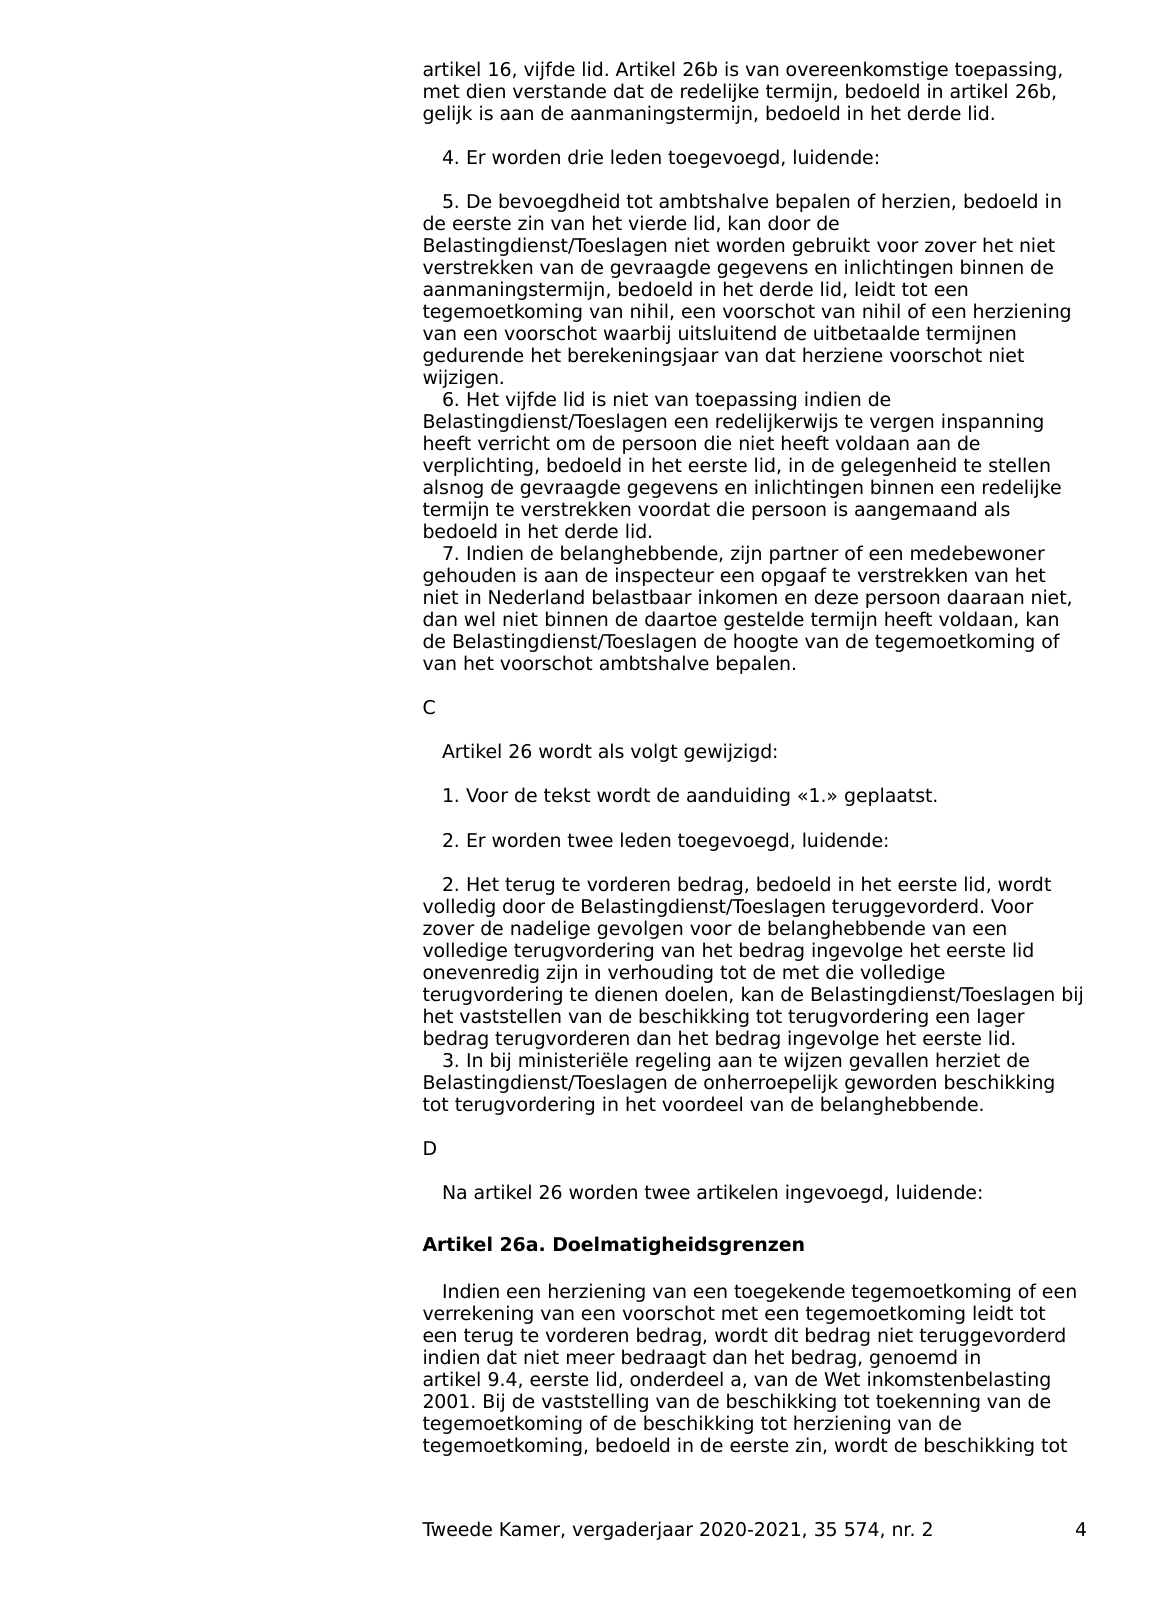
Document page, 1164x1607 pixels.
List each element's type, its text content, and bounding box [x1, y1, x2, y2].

text 2. Het terug te vorderen bedrag, bedoeld in het eerste lid, wordt volledig door de Belastingdienst/Toeslagen teruggevorderd. Voor zover de nadelige gevolgen voor de belanghebbende van een volledige terugvordering van het bedrag ingevolge het eerste lid onevenredig zijn in verhouding tot de met die volledige terugvordering te dienen doelen, kan de Belastingdienst/Toeslagen bij het vaststellen van de beschikking tot terugvordering een lager bedrag terugvorderen dan het bedrag ingevolge het eerste lid. [422, 874, 1087, 1049]
text 6. Het vijfde lid is niet van toepassing indien de Belastingdienst/Toeslagen een redelijkerwijs te vergen inspanning heeft verricht om de persoon die niet heeft voldaan aan de verplichting, bedoeld in het eerste lid, in de gelegenheid te stellen alsnog de gevraagde gegevens en inlichtingen binnen een redelijke termijn te verstrekken voordat die persoon is aangemaand als bedoeld in het derde lid. [422, 389, 1087, 543]
text C [422, 697, 1087, 719]
text Na artikel 26 worden twee artikelen ingevoegd, luidende: [422, 1182, 1087, 1204]
text 7. Indien de belanghebbende, zijn partner of een medebewoner gehouden is aan de inspecteur een opgaaf te verstrekken van het niet in Nederland belastbaar inkomen en deze persoon daaraan niet, dan wel niet binnen de daartoe gestelde termijn heeft voldaan, kan de Belastingdienst/Toeslagen de hoogte van de tegemoetkoming of van het voorschot ambtshalve bepalen. [422, 543, 1087, 675]
text 3. In bij ministeriële regeling aan te wijzen gevallen herziet de Belastingdienst/Toeslagen de onherroepelijk geworden beschikking tot terugvordering in het voordeel van de belanghebbende. [422, 1049, 1087, 1116]
text 4. Er worden drie leden toegevoegd, luidende: [422, 147, 1087, 169]
text 1. Voor de tekst wordt de aanduiding «1.» geplaatst. [422, 785, 1087, 807]
text 5. De bevoegdheid tot ambtshalve bepalen of herzien, bedoeld in de eerste zin van het vierde lid, kan door de Belastingdienst/Toeslagen niet worden gebruikt voor zover het niet verstrekken van de gevraagde gegevens en inlichtingen binnen de aanmaningstermijn, bedoeld in het derde lid, leidt tot een tegemoetkoming van nihil, een voorschot van nihil of een herziening van een voorschot waarbij uitsluitend de uitbetaalde termijnen gedurende het berekeningsjaar van dat herziene voorschot niet wijzigen. [422, 191, 1087, 389]
text D [422, 1138, 1087, 1160]
text Artikel 26 wordt als volgt gewijzigd: [422, 741, 1087, 763]
subtitle Artikel 26a. Doelmatigheidsgrenzen [422, 1234, 1087, 1256]
text 2. Er worden twee leden toegevoegd, luidende: [422, 829, 1087, 852]
text artikel 16, vijfde lid. Artikel 26b is van overeenkomstige toepassing, met dien verstande dat de redelijke termijn, bedoeld in artikel 26b, gelijk is aan de aanmaningstermijn, bedoeld in het derde lid. [422, 59, 1087, 125]
text Indien een herziening van een toegekende tegemoetkoming of een verrekening van een voorschot met een tegemoetkoming leidt tot een terug te vorderen bedrag, wordt dit bedrag niet teruggevorderd indien dat niet meer bedraagt dan het bedrag, genoemd in artikel 9.4, eerste lid, onderdeel a, van de Wet inkomstenbelasting 2001. Bij de vaststelling van de beschikking tot toekenning van de tegemoetkoming of de beschikking tot herziening van de tegemoetkoming, bedoeld in de eerste zin, wordt de beschikking tot [422, 1281, 1087, 1457]
